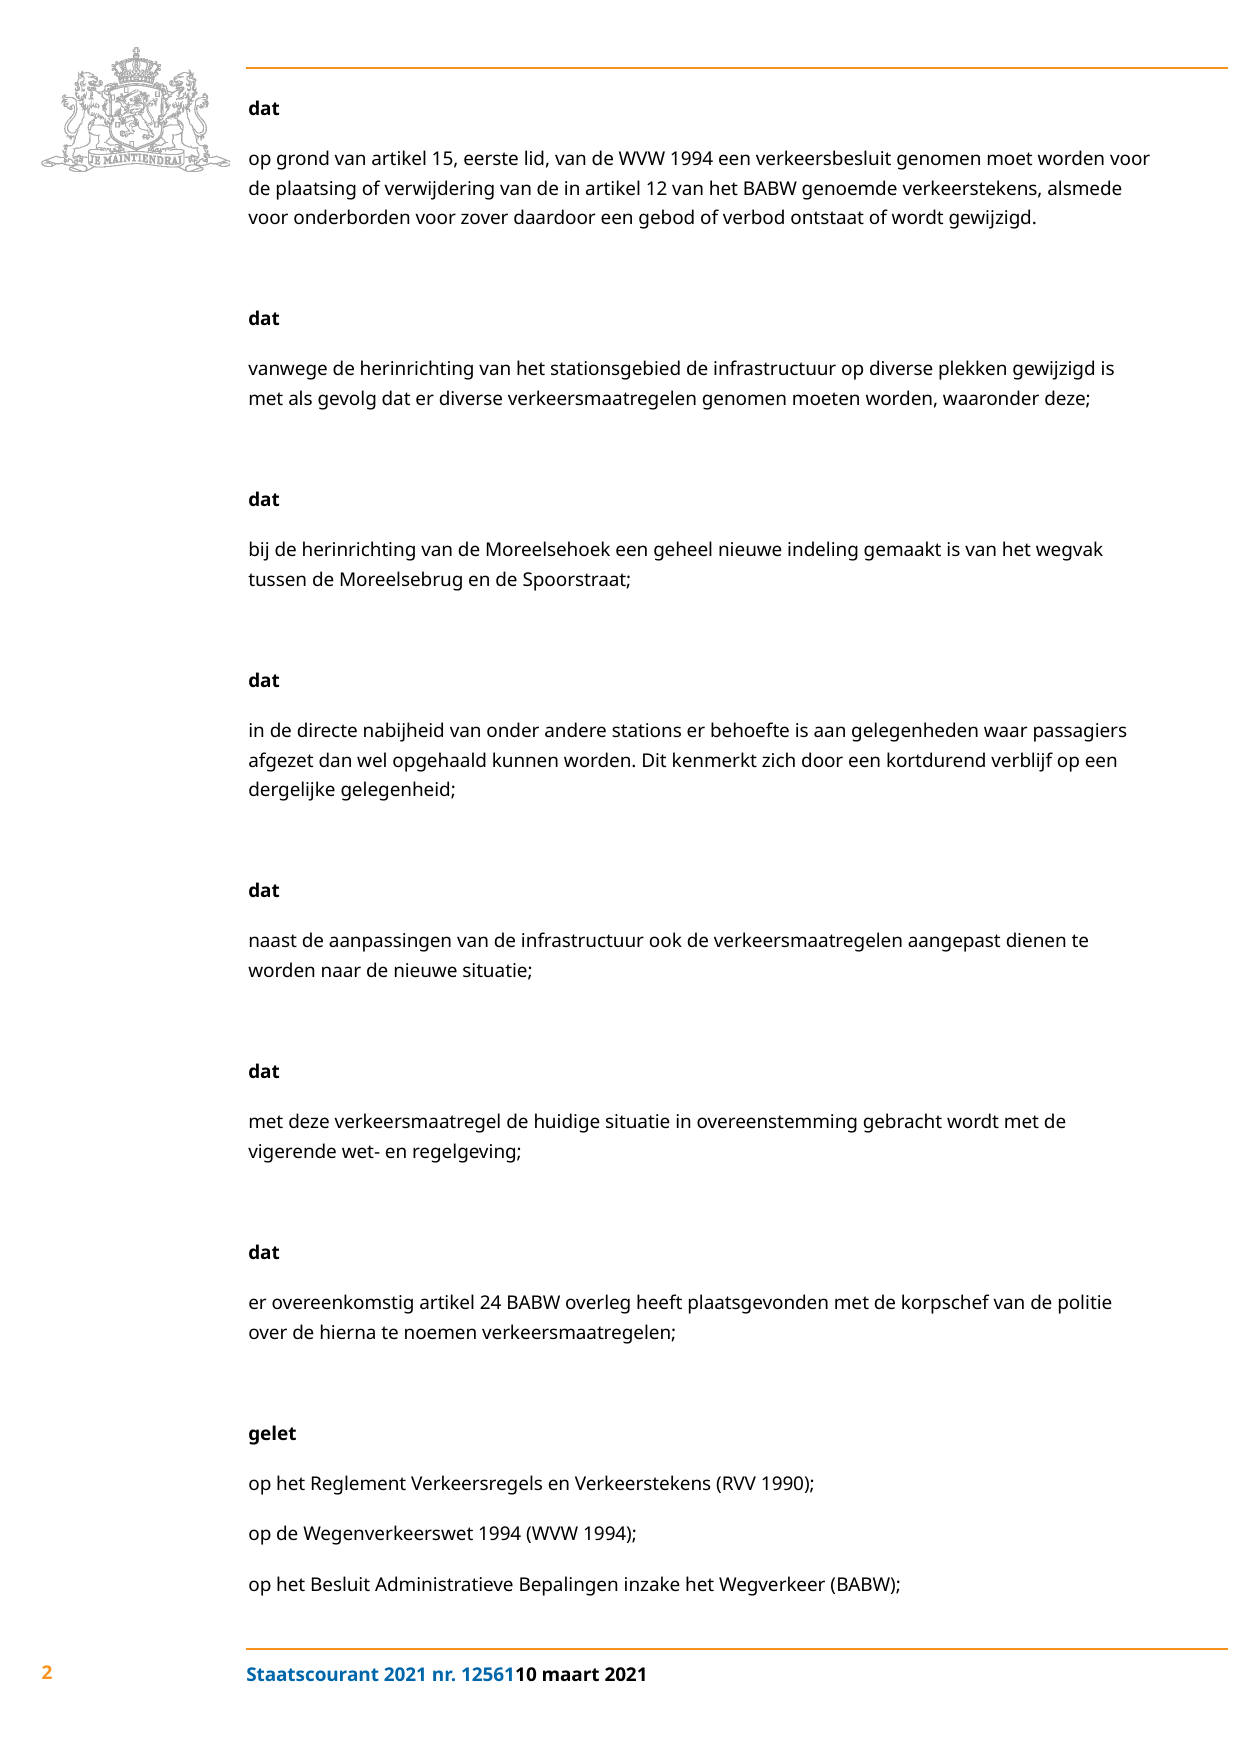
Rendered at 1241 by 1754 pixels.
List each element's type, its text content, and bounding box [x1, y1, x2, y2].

text dat [248, 877, 1152, 903]
text dat [248, 1239, 1152, 1265]
text er overeenkomstig artikel 24 BABW overleg heeft plaatsgevonden met de korpschef van de politie over de hierna te noemen verkeersmaatregelen; [248, 1289, 1152, 1345]
text op de Wegenverkeerswet 1994 (WVW 1994); [248, 1521, 1152, 1546]
text op het Besluit Administratieve Bepalingen inzake het Wegverkeer (BABW); [248, 1571, 1152, 1597]
text dat [248, 667, 1152, 693]
text op het Reglement Verkeersregels en Verkeerstekens (RVV 1990); [248, 1470, 1152, 1496]
picture [41, 47, 231, 172]
text in de directe nabijheid van onder andere stations er behoefte is aan gelegenheden waar passagiers afgezet dan wel opgehaald kunnen worden. Dit kenmerkt zich door een kortdurend verblijf op een dergelijke gelegenheid; [248, 717, 1152, 802]
text dat [248, 486, 1152, 512]
text dat [248, 95, 1152, 121]
text gelet [248, 1420, 1152, 1446]
text dat [248, 1058, 1152, 1084]
text op grond van artikel 15, eerste lid, van de WVW 1994 een verkeersbesluit genomen moet worden voor de plaatsing of verwijdering van de in artikel 12 van het BABW genoemde verkeerstekens, alsmede voor onderborden voor zover daardoor een gebod of verbod ontstaat of wordt gewijzigd. [248, 145, 1152, 230]
text bij de herinrichting van de Moreelsehoek een geheel nieuwe indeling gemaakt is van het wegvak tussen de Moreelsebrug en de Spoorstraat; [248, 536, 1152, 592]
text vanwege de herinrichting van het stationsgebied de infrastructuur op diverse plekken gewijzigd is met als gevolg dat er diverse verkeersmaatregelen genomen moeten worden, waaronder deze; [248, 356, 1152, 411]
text naast de aanpassingen van de infrastructuur ook de verkeersmaatregelen aangepast dienen te worden naar de nieuwe situatie; [248, 928, 1152, 983]
text met deze verkeersmaatregel de huidige situatie in overeenstemming gebracht wordt met de vigerende wet- en regelgeving; [248, 1108, 1152, 1164]
text dat [248, 305, 1152, 331]
